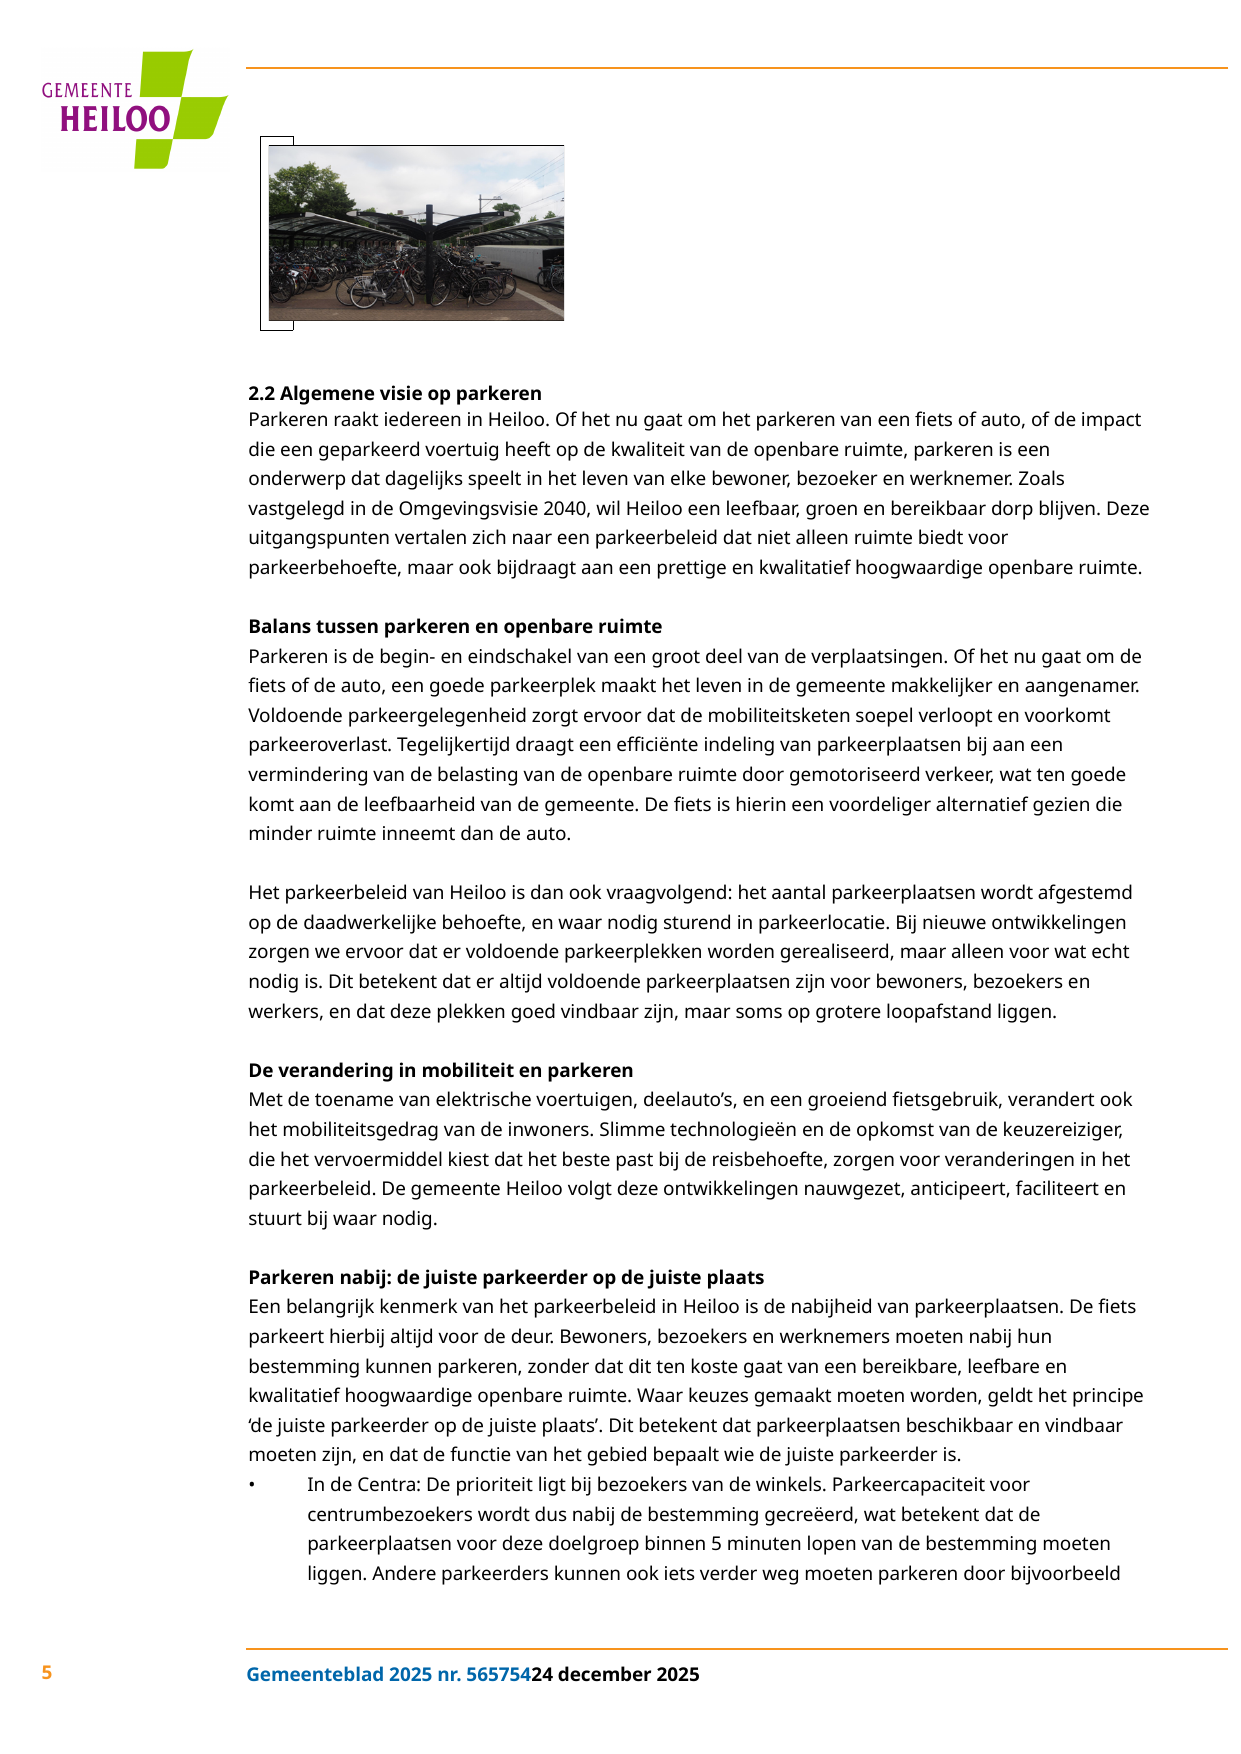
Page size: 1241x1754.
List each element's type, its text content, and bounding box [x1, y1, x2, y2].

picture [41, 47, 231, 172]
text Parkeren nabij: de juiste parkeerder op de juiste plaats [248, 1264, 1152, 1290]
text Parkeren is de begin- en eindschakel van een groot deel van de verplaatsingen. Of het nu gaat om de fiets of de auto, een goede parkeerplek maakt het leven in de gemeente makkelijker en aangenamer. Voldoende parkeergelegenheid zorgt ervoor dat de mobiliteitsketen soepel verloopt en voorkomt parkeeroverlast. Tegelijkertijd draagt een efficiënte indeling van parkeerplaatsen bij aan een vermindering van de belasting van de openbare ruimte door gemotoriseerd verkeer, wat ten goede komt aan de leefbaarheid van de gemeente. De fiets is hierin een voordeliger alternatief gezien die minder ruimte inneemt dan de auto. [248, 643, 1152, 846]
text Met de toename van elektrische voertuigen, deelauto’s, en een groeiend fietsgebruik, verandert ook het mobiliteitsgedrag van de inwoners. Slimme technologieën en de opkomst van de keuzereiziger, die het vervoermiddel kiest dat het beste past bij de reisbehoefte, zorgen voor veranderingen in het parkeerbeleid. De gemeente Heiloo volgt deze ontwikkelingen nauwgezet, anticipeert, faciliteert en stuurt bij waar nodig. [248, 1087, 1152, 1231]
text Balans tussen parkeren en openbare ruimte [248, 613, 1152, 639]
list In de Centra: De prioriteit ligt bij bezoekers van de winkels. Parkeercapaciteit voor centrumbezoekers wordt dus nabij de bestemming gecreëerd, wat betekent dat de parkeerplaatsen voor deze doelgroep binnen 5 minuten lopen van de bestemming moeten liggen. Andere parkeerders kunnen ook iets verder weg moeten parkeren door bijvoorbeeld [248, 1471, 1152, 1586]
text Het parkeerbeleid van Heiloo is dan ook vraagvolgend: het aantal parkeerplaatsen wordt afgestemd op de daadwerkelijke behoefte, en waar nodig sturend in parkeerlocatie. Bij nieuwe ontwikkelingen zorgen we ervoor dat er voldoende parkeerplekken worden gerealiseerd, maar alleen voor wat echt nodig is. Dit betekent dat er altijd voldoende parkeerplaatsen zijn voor bewoners, bezoekers en werkers, en dat deze plekken goed vindbaar zijn, maar soms op grotere loopafstand liggen. [248, 879, 1152, 1024]
text 2.2 Algemene visie op parkeren [248, 381, 1152, 406]
text Een belangrijk kenmerk van het parkeerbeleid in Heiloo is de nabijheid van parkeerplaatsen. De fiets parkeert hierbij altijd voor de deur. Bewoners, bezoekers en werknemers moeten nabij hun bestemming kunnen parkeren, zonder dat dit ten koste gaat van een bereikbare, leefbare en kwalitatief hoogwaardige openbare ruimte. Waar keuzes gemaakt moeten worden, geldt het principe ‘de juiste parkeerder op de juiste plaats’. Dit betekent dat parkeerplaatsen beschikbaar en vindbaar moeten zijn, en dat de functie van het gebied bepaalt wie de juiste parkeerder is. [248, 1294, 1152, 1467]
text De verandering in mobiliteit en parkeren [248, 1057, 1152, 1083]
picture [268, 145, 565, 321]
text Parkeren raakt iedereen in Heiloo. Of het nu gaat om het parkeren van een fiets of auto, of de impact die een geparkeerd voertuig heeft op de kwaliteit van de openbare ruimte, parkeren is een onderwerp dat dagelijks speelt in het leven van elke bewoner, bezoeker en werknemer. Zoals vastgelegd in de Omgevingsvisie 2040, wil Heiloo een leefbaar, groen en bereikbaar dorp blijven. Deze uitgangspunten vertalen zich naar een parkeerbeleid dat niet alleen ruimte biedt voor parkeerbehoefte, maar ook bijdraagt aan een prettige en kwalitatief hoogwaardige openbare ruimte. [248, 406, 1152, 580]
